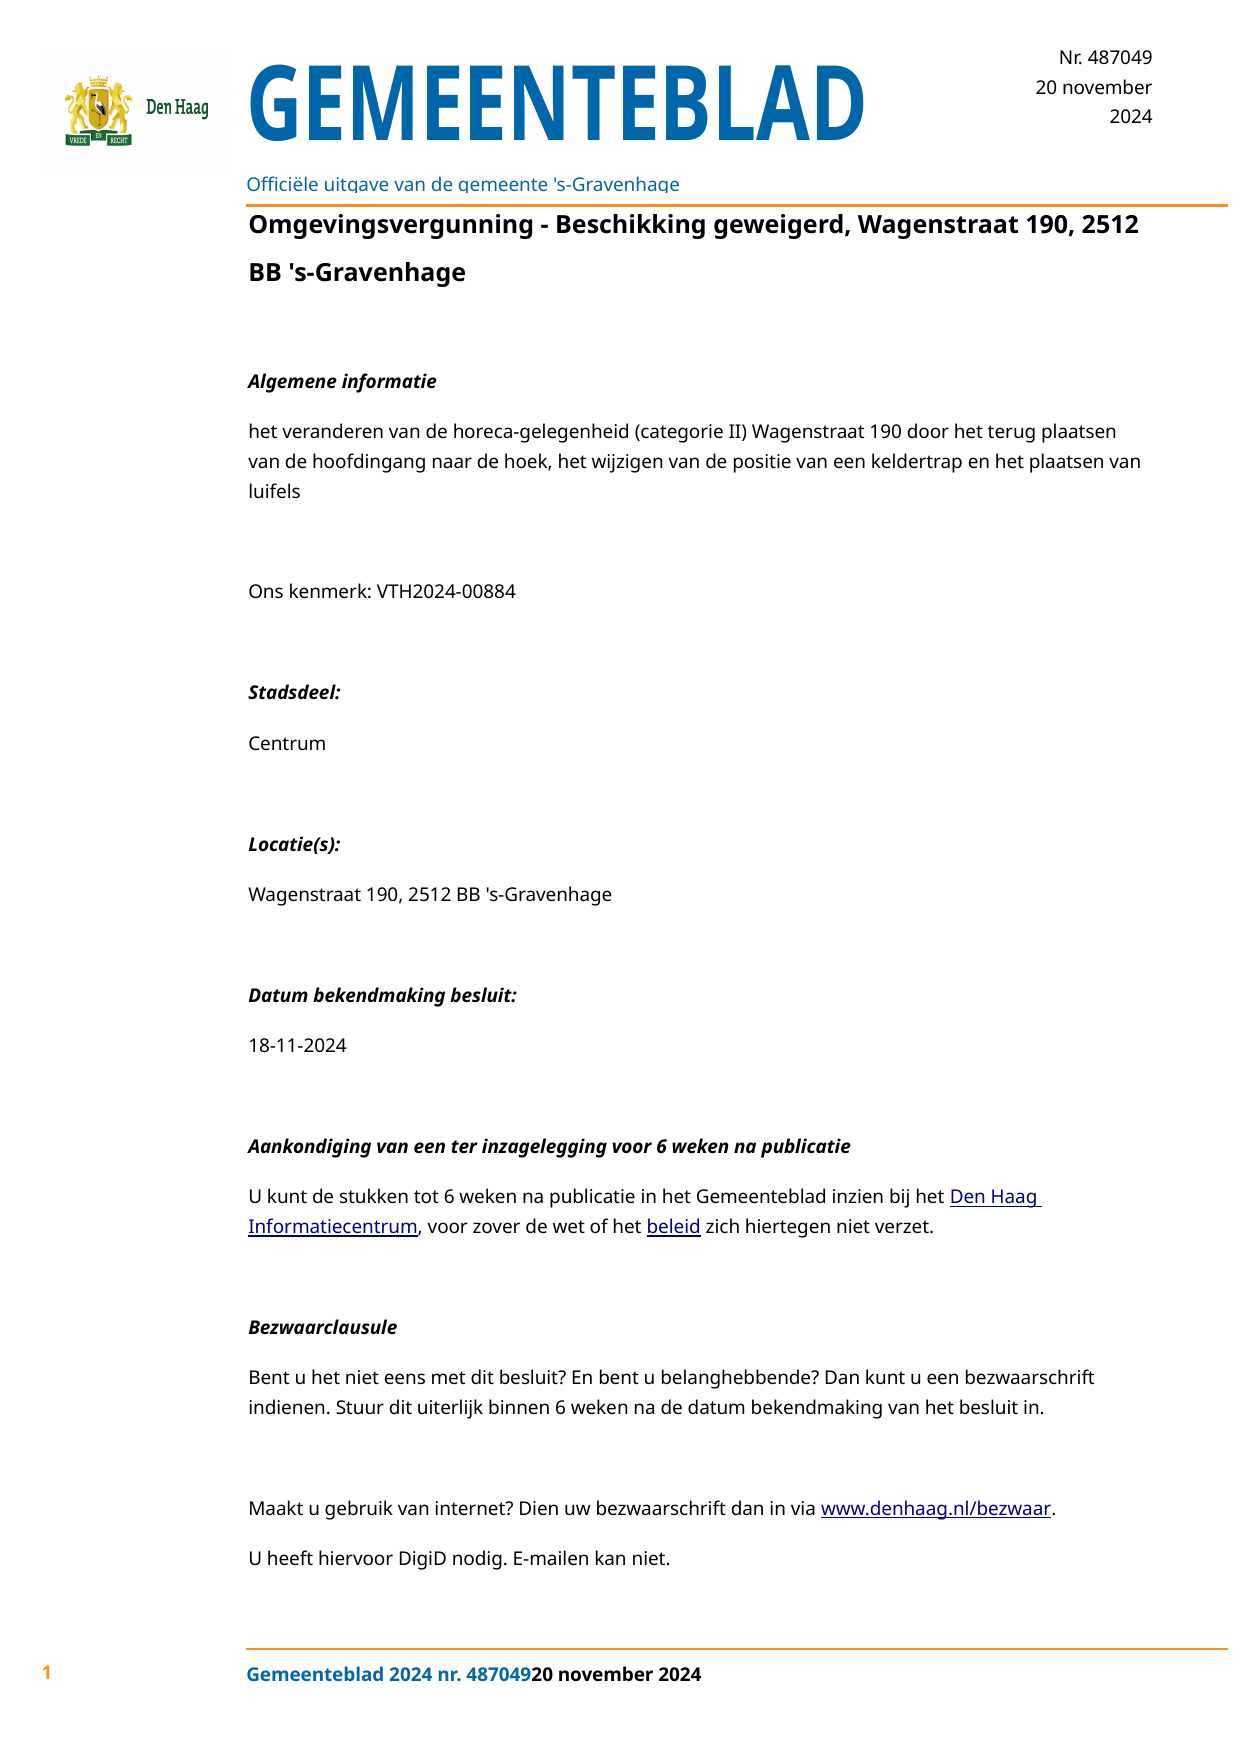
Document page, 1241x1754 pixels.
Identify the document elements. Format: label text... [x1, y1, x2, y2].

text Bent u het niet eens met dit besluit? En bent u belanghebbende? Dan kunt u een bezwaarschrift indienen. Stuur dit uiterlijk binnen 6 weken na de datum bekendmaking van het besluit in. [248, 1364, 1152, 1420]
text Datum bekendmaking besluit: [248, 982, 1152, 1008]
text Omgevingsvergunning - Beschikking geweigerd, Wagenstraat 190, 2512 BB 's-Gravenhage [248, 207, 1152, 288]
text Stadsdeel: [248, 679, 1152, 705]
text Ons kenmerk: VTH2024-00884 [248, 579, 1152, 604]
text 18-11-2024 [248, 1032, 1152, 1058]
text U heeft hiervoor DigiD nodig. E-mailen kan niet. [248, 1545, 1152, 1571]
picture [41, 47, 231, 172]
text Algemene informatie [248, 368, 1152, 394]
text Centrum [248, 730, 1152, 756]
text Maakt u gebruik van internet? Dien uw bezwaarschrift dan in via www.denhaag.nl/bezwaar. [248, 1495, 1152, 1521]
text Wagenstraat 190, 2512 BB 's-Gravenhage [248, 881, 1152, 907]
text Aankondiging van een ter inzagelegging voor 6 weken na publicatie [248, 1133, 1152, 1159]
text het veranderen van de horeca-gelegenheid (categorie II) Wagenstraat 190 door het terug plaatsen van de hoofdingang naar de hoek, het wijzigen van de positie van een keldertrap en het plaatsen van luifels [248, 419, 1152, 504]
text Locatie(s): [248, 831, 1152, 857]
text U kunt de stukken tot 6 weken na publicatie in het Gemeenteblad inzien bij het Den Haag Informatiecentrum, voor zover de wet of het beleid zich hiertegen niet verzet. [248, 1184, 1152, 1239]
text Bezwaarclausule [248, 1314, 1152, 1340]
